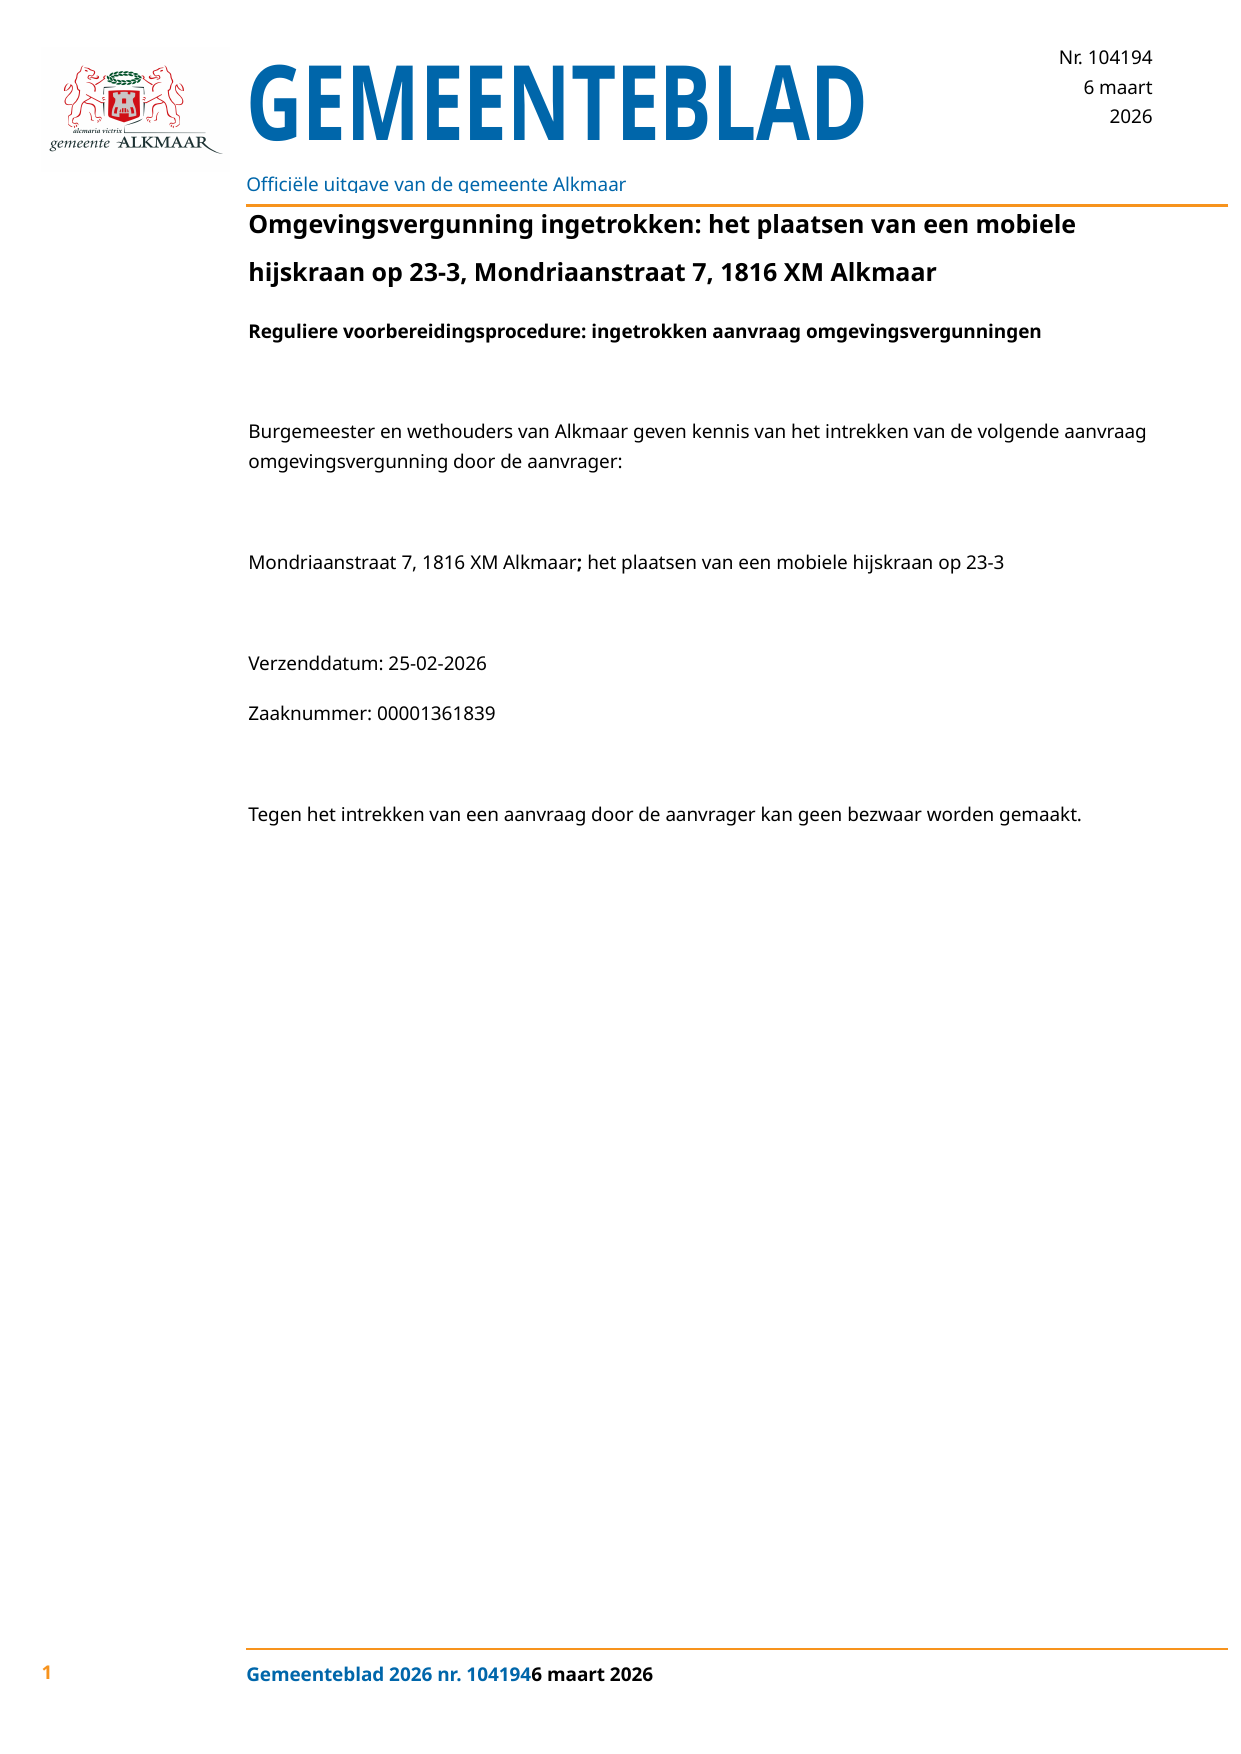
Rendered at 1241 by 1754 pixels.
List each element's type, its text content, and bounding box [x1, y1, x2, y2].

text Omgevingsvergunning ingetrokken: het plaatsen van een mobiele hijskraan op 23-3, Mondriaanstraat 7, 1816 XM Alkmaar [248, 207, 1152, 288]
text Burgemeester en wethouders van Alkmaar geven kennis van het intrekken van de volgende aanvraag omgevingsvergunning door de aanvrager: [248, 419, 1152, 474]
text Zaaknummer: 00001361839 [248, 700, 1152, 726]
text Reguliere voorbereidingsprocedure: ingetrokken aanvraag omgevingsvergunningen [248, 318, 1152, 344]
picture [41, 47, 231, 172]
text Verzenddatum: 25-02-2026 [248, 650, 1152, 676]
text Mondriaanstraat 7, 1816 XM Alkmaar; het plaatsen van een mobiele hijskraan op 23-3 [248, 549, 1152, 575]
text Tegen het intrekken van een aanvraag door de aanvrager kan geen bezwaar worden gemaakt. [248, 801, 1152, 827]
